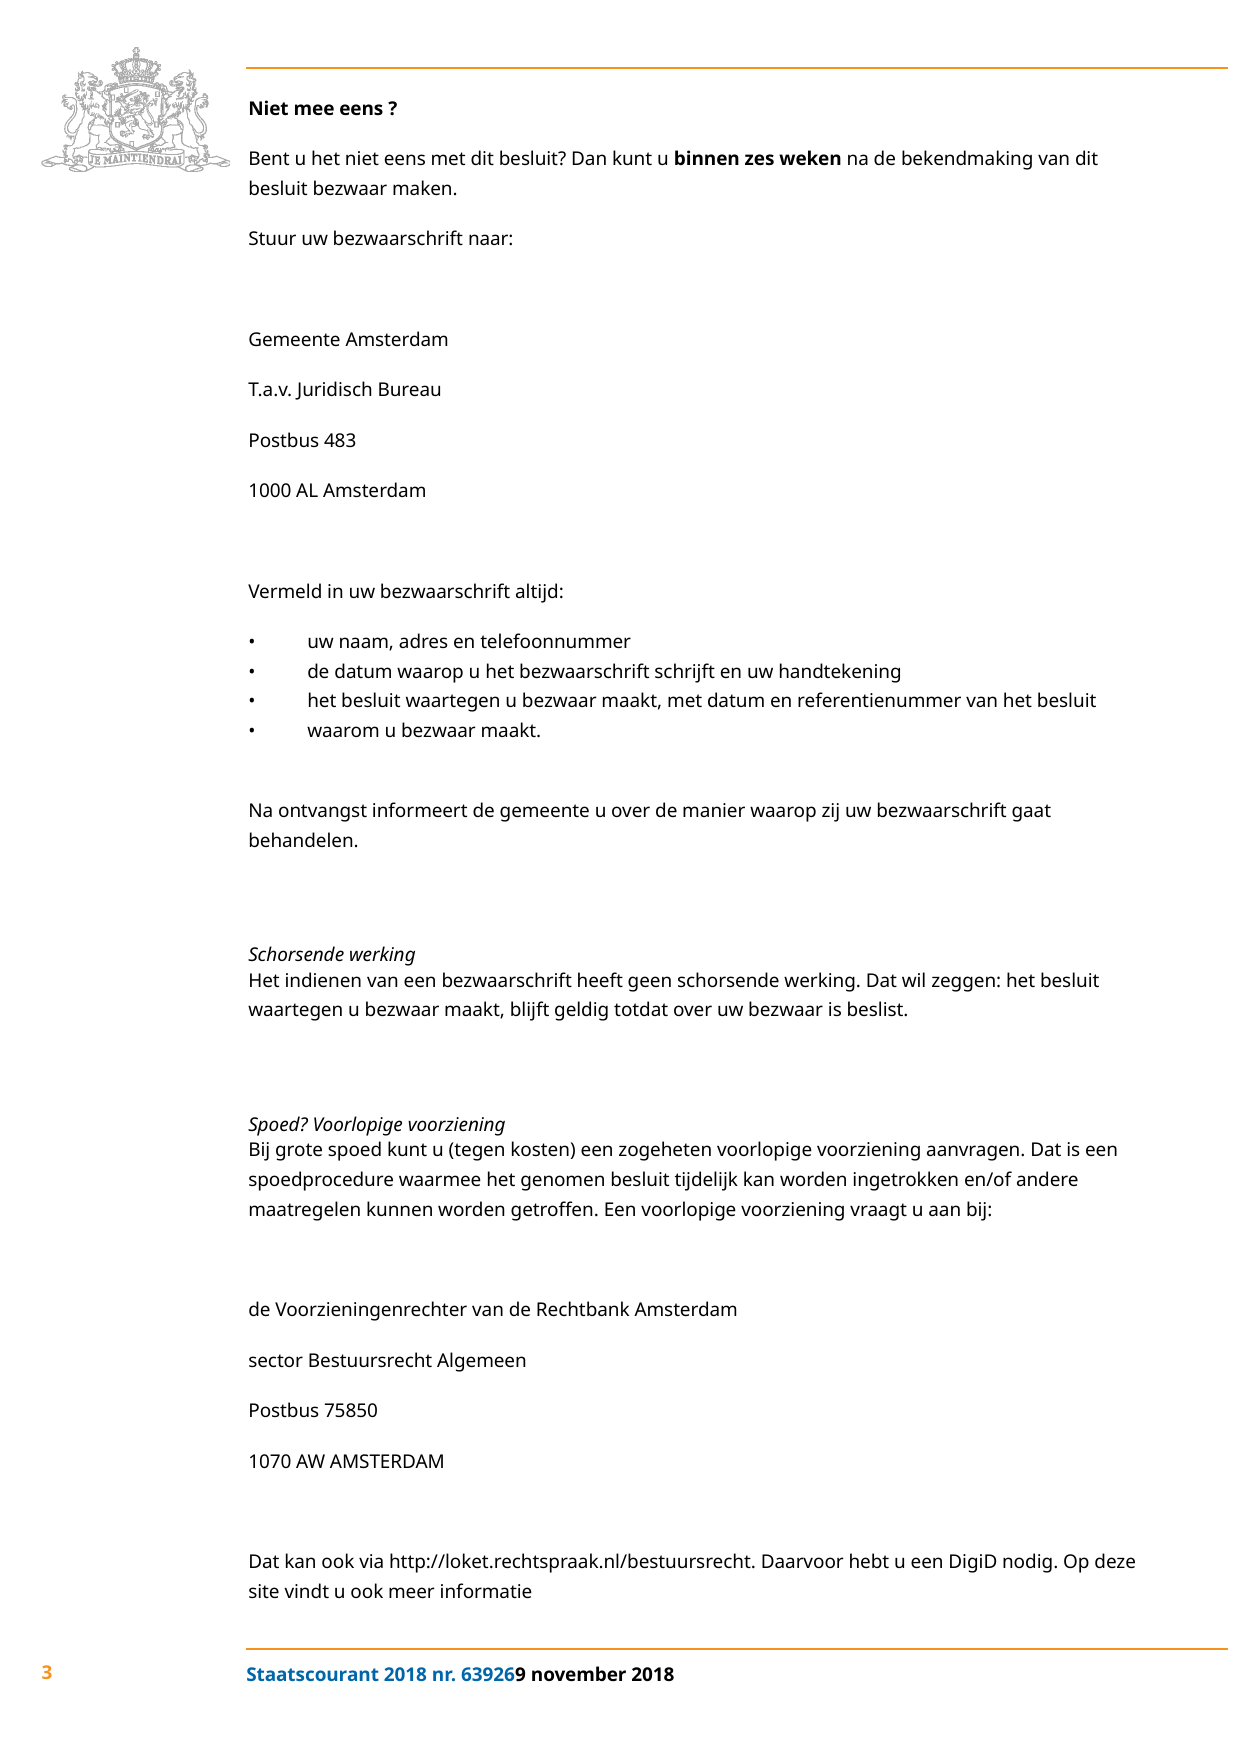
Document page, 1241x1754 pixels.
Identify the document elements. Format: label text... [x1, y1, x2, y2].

text Spoed? Voorlopige voorziening [248, 1111, 1152, 1137]
list het besluit waartegen u bezwaar maakt, met datum en referentienummer van het besluit [248, 688, 1152, 713]
text Dat kan ook via http://loket.rechtspraak.nl/bestuursrecht. Daarvoor hebt u een DigiD nodig. Op deze site vindt u ook meer informatie [248, 1549, 1152, 1604]
text Schorsende werking [248, 941, 1152, 967]
text de Voorzieningenrechter van de Rechtbank Amsterdam [248, 1297, 1152, 1322]
text Stuur uw bezwaarschrift naar: [248, 225, 1152, 251]
list de datum waarop u het bezwaarschrift schrijft en uw handtekening [248, 658, 1152, 684]
text Postbus 483 [248, 427, 1152, 453]
text Bij grote spoed kunt u (tegen kosten) een zogeheten voorlopige voorziening aanvragen. Dat is een spoedprocedure waarmee het genomen besluit tijdelijk kan worden ingetrokken en/of andere maatregelen kunnen worden getroffen. Een voorlopige voorziening vraagt u aan bij: [248, 1137, 1152, 1222]
text T.a.v. Juridisch Bureau [248, 376, 1152, 402]
picture [41, 47, 231, 172]
text Bent u het niet eens met dit besluit? Dan kunt u binnen zes weken na de bekendmaking van dit besluit bezwaar maken. [248, 145, 1152, 201]
list waarom u bezwaar maakt. [248, 717, 1152, 743]
text 1000 AL Amsterdam [248, 477, 1152, 503]
text Niet mee eens ? [248, 95, 1152, 121]
text 1070 AW AMSTERDAM [248, 1448, 1152, 1474]
text Na ontvangst informeert de gemeente u over de manier waarop zij uw bezwaarschrift gaat behandelen. [248, 797, 1152, 853]
list uw naam, adres en telefoonnummer [248, 628, 1152, 654]
text Gemeente Amsterdam [248, 326, 1152, 352]
text Het indienen van een bezwaarschrift heeft geen schorsende werking. Dat wil zeggen: het besluit waartegen u bezwaar maakt, blijft geldig totdat over uw bezwaar is beslist. [248, 967, 1152, 1022]
text Postbus 75850 [248, 1397, 1152, 1423]
text sector Bestuursrecht Algemeen [248, 1347, 1152, 1373]
text Vermeld in uw bezwaarschrift altijd: [248, 578, 1152, 604]
